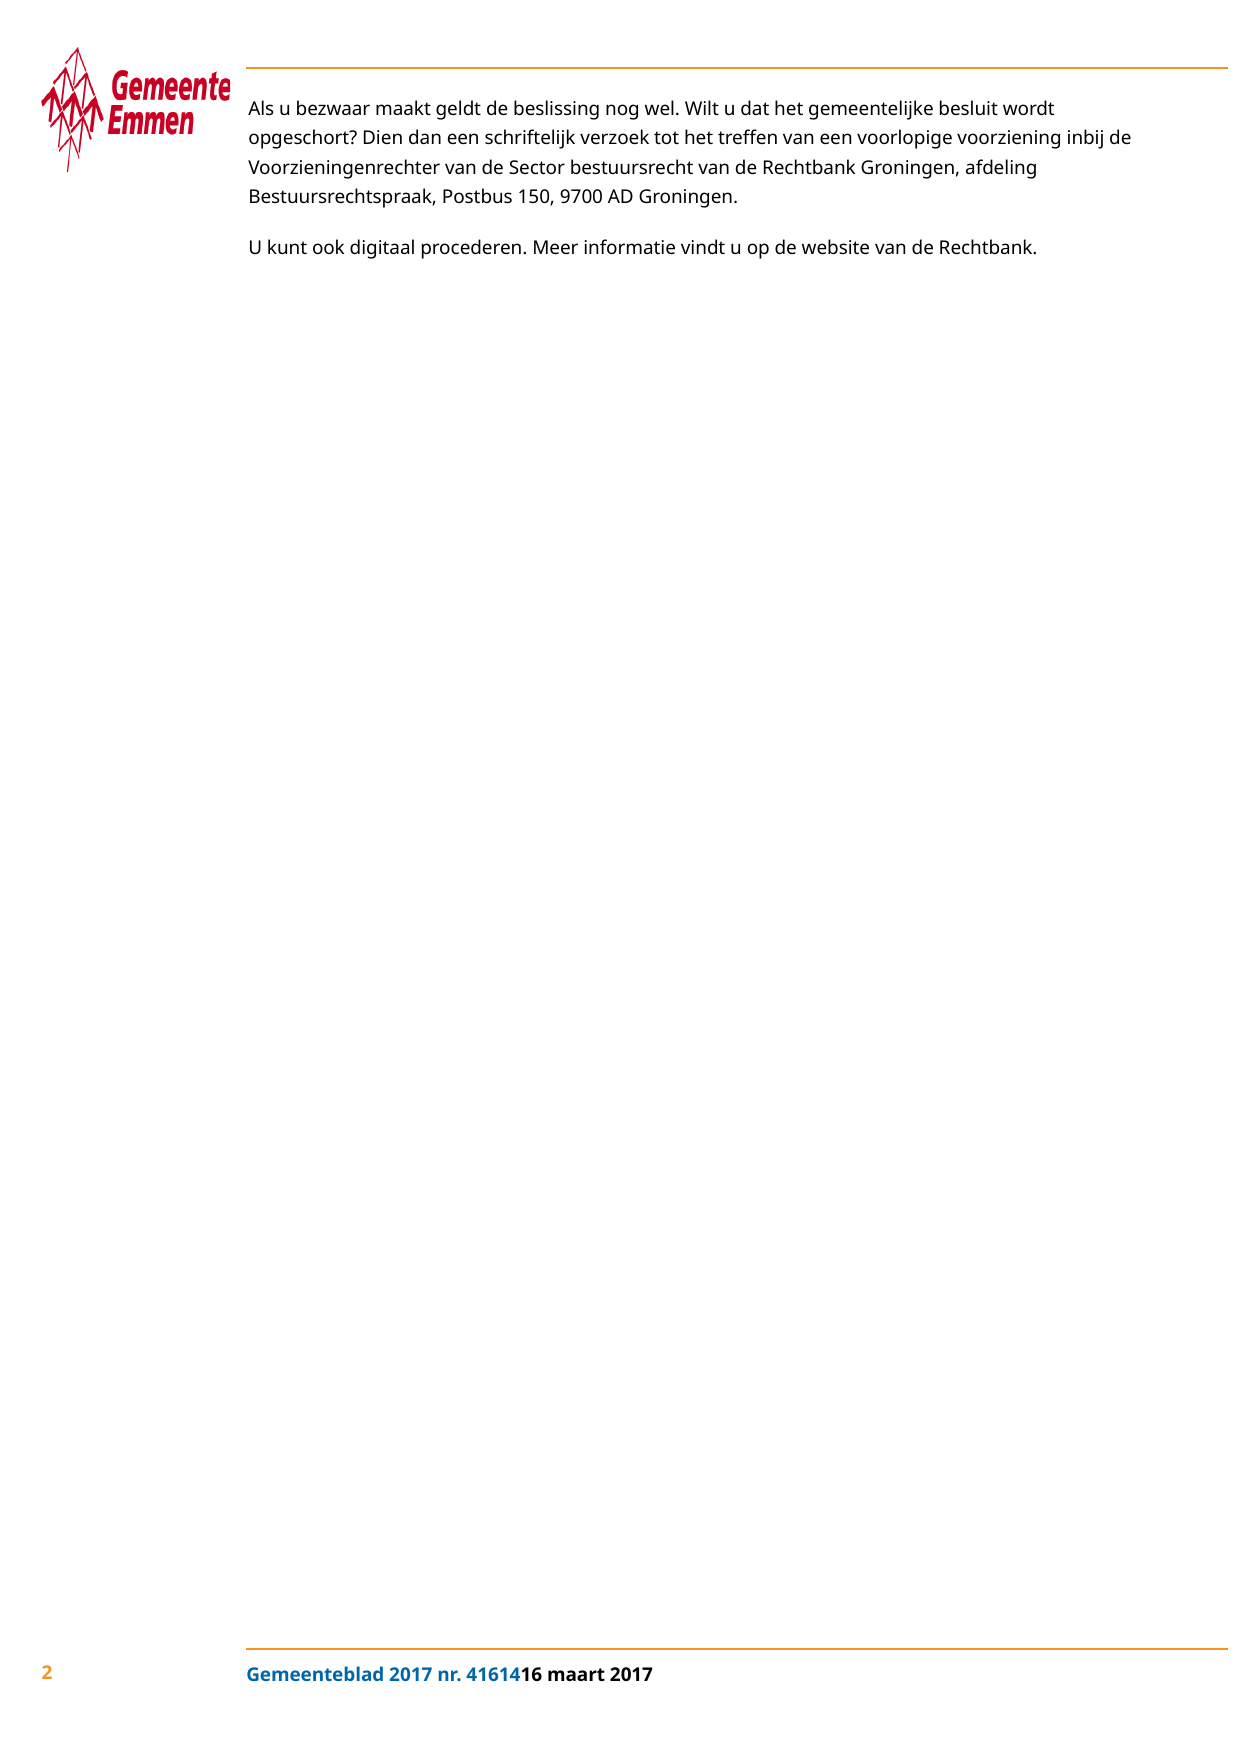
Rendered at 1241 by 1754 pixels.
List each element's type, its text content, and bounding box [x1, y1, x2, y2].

text Als u bezwaar maakt geldt de beslissing nog wel. Wilt u dat het gemeentelijke besluit wordt opgeschort? Dien dan een schriftelijk verzoek tot het treffen van een voorlopige voorziening inbij de Voorzieningenrechter van de Sector bestuursrecht van de Rechtbank Groningen, afdeling Bestuursrechtspraak, Postbus 150, 9700 AD Groningen. [248, 95, 1152, 209]
text U kunt ook digitaal procederen. Meer informatie vindt u op de website van de Rechtbank. [248, 234, 1152, 260]
picture [41, 47, 231, 172]
